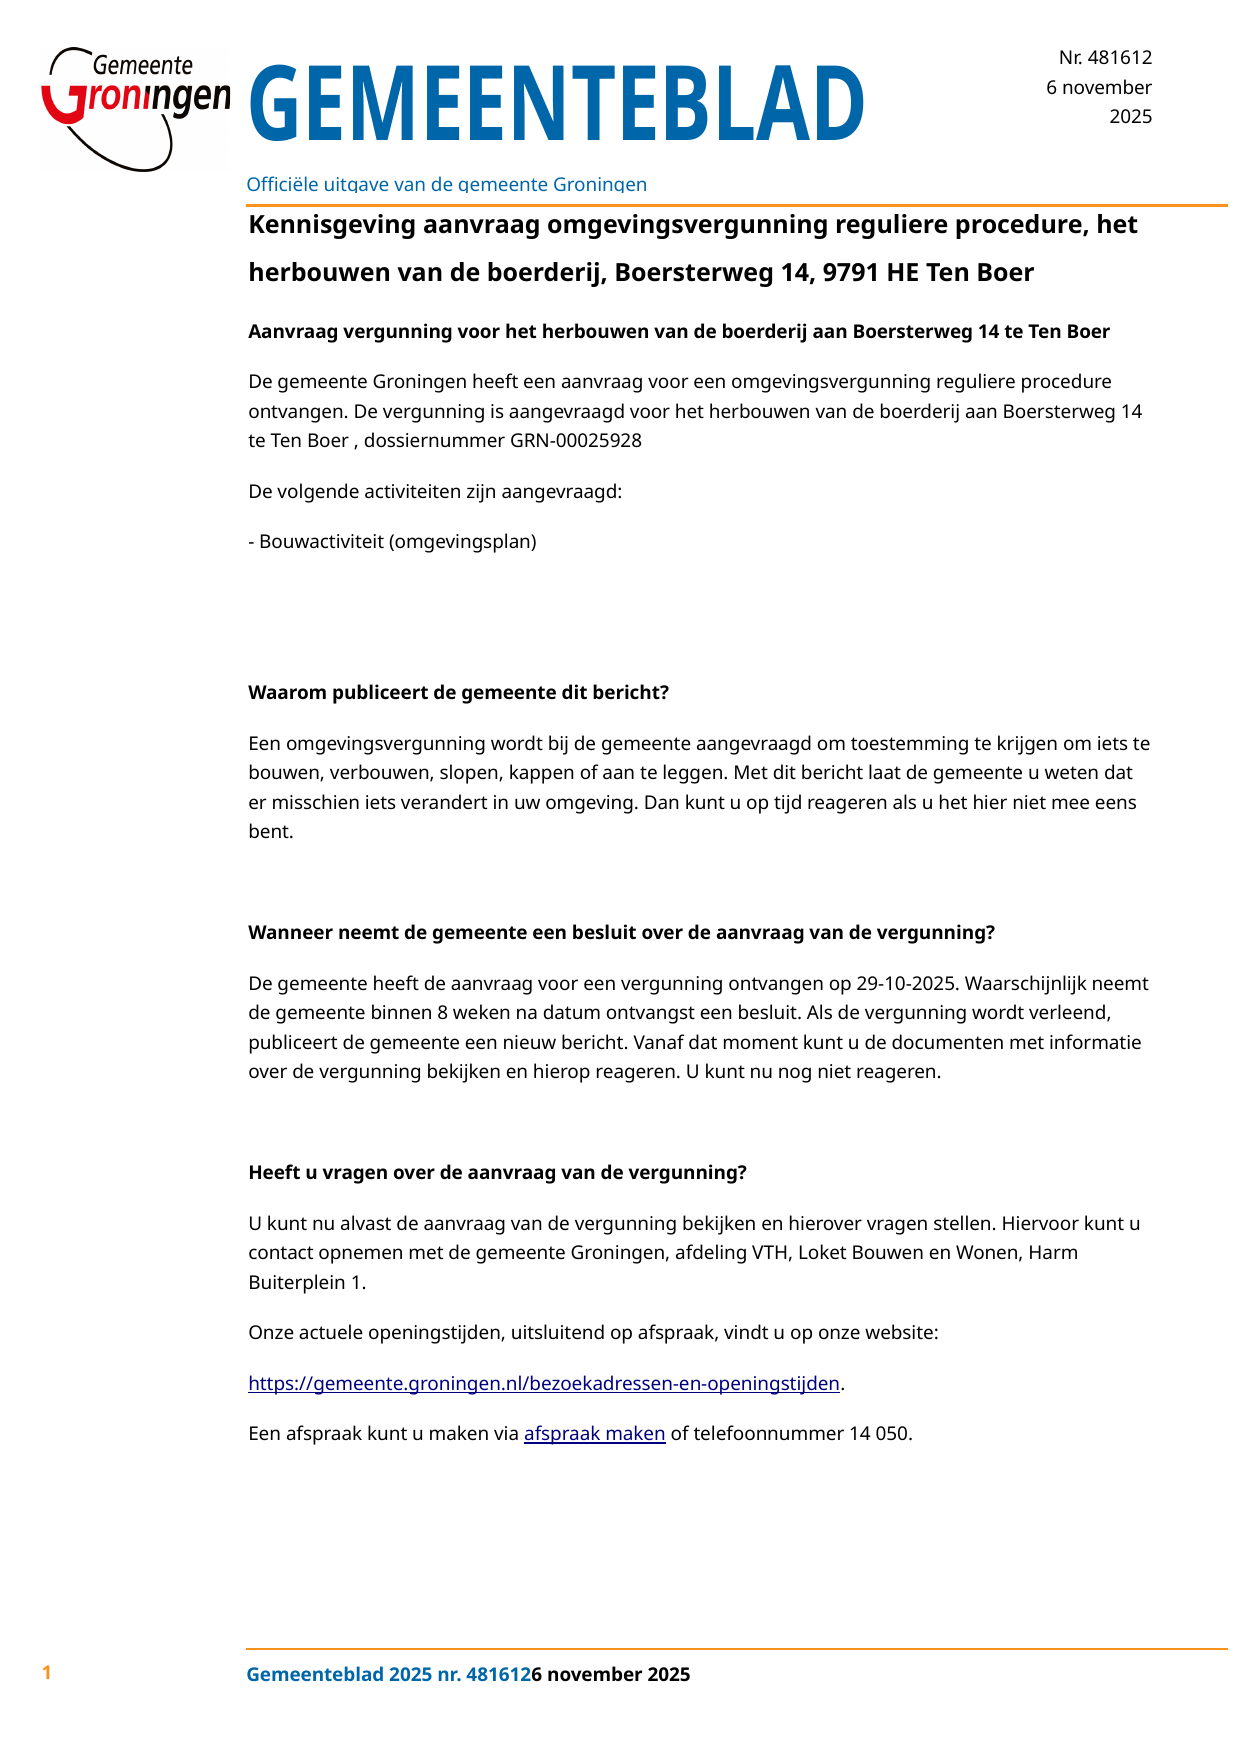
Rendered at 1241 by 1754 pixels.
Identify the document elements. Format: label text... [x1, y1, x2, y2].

text Kennisgeving aanvraag omgevingsvergunning reguliere procedure, het herbouwen van de boerderij, Boersterweg 14, 9791 HE Ten Boer [248, 207, 1152, 288]
text https://gemeente.groningen.nl/bezoekadressen-en-openingstijden. [248, 1370, 1152, 1396]
text - Bouwactiviteit (omgevingsplan) [248, 528, 1152, 554]
text Aanvraag vergunning voor het herbouwen van de boerderij aan Boersterweg 14 te Ten Boer [248, 318, 1152, 344]
text De volgende activiteiten zijn aangevraagd: [248, 478, 1152, 504]
text Een omgevingsvergunning wordt bij de gemeente aangevraagd om toestemming te krijgen om iets te bouwen, verbouwen, slopen, kappen of aan te leggen. Met dit bericht laat de gemeente u weten dat er misschien iets verandert in uw omgeving. Dan kunt u op tijd reageren als u het hier niet mee eens bent. [248, 730, 1152, 844]
text De gemeente heeft de aanvraag voor een vergunning ontvangen op 29-10-2025. Waarschijnlijk neemt de gemeente binnen 8 weken na datum ontvangst een besluit. Als de vergunning wordt verleend, publiceert de gemeente een nieuw bericht. Vanaf dat moment kunt u de documenten met informatie over de vergunning bekijken en hierop reageren. U kunt nu nog niet reageren. [248, 970, 1152, 1084]
text De gemeente Groningen heeft een aanvraag voor een omgevingsvergunning reguliere procedure ontvangen. De vergunning is aangevraagd voor het herbouwen van de boerderij aan Boersterweg 14 te Ten Boer , dossiernummer GRN-00025928 [248, 368, 1152, 453]
text Waarom publiceert de gemeente dit bericht? [248, 679, 1152, 705]
text Heeft u vragen over de aanvraag van de vergunning? [248, 1159, 1152, 1185]
text Een afspraak kunt u maken via afspraak maken of telefoonnummer 14 050. [248, 1420, 1152, 1446]
text Onze actuele openingstijden, uitsluitend op afspraak, vindt u op onze website: [248, 1319, 1152, 1345]
text U kunt nu alvast de aanvraag van de vergunning bekijken en hierover vragen stellen. Hiervoor kunt u contact opnemen met de gemeente Groningen, afdeling VTH, Loket Bouwen en Wonen, Harm Buiterplein 1. [248, 1210, 1152, 1295]
picture [41, 47, 231, 172]
text Wanneer neemt de gemeente een besluit over de aanvraag van de vergunning? [248, 919, 1152, 945]
